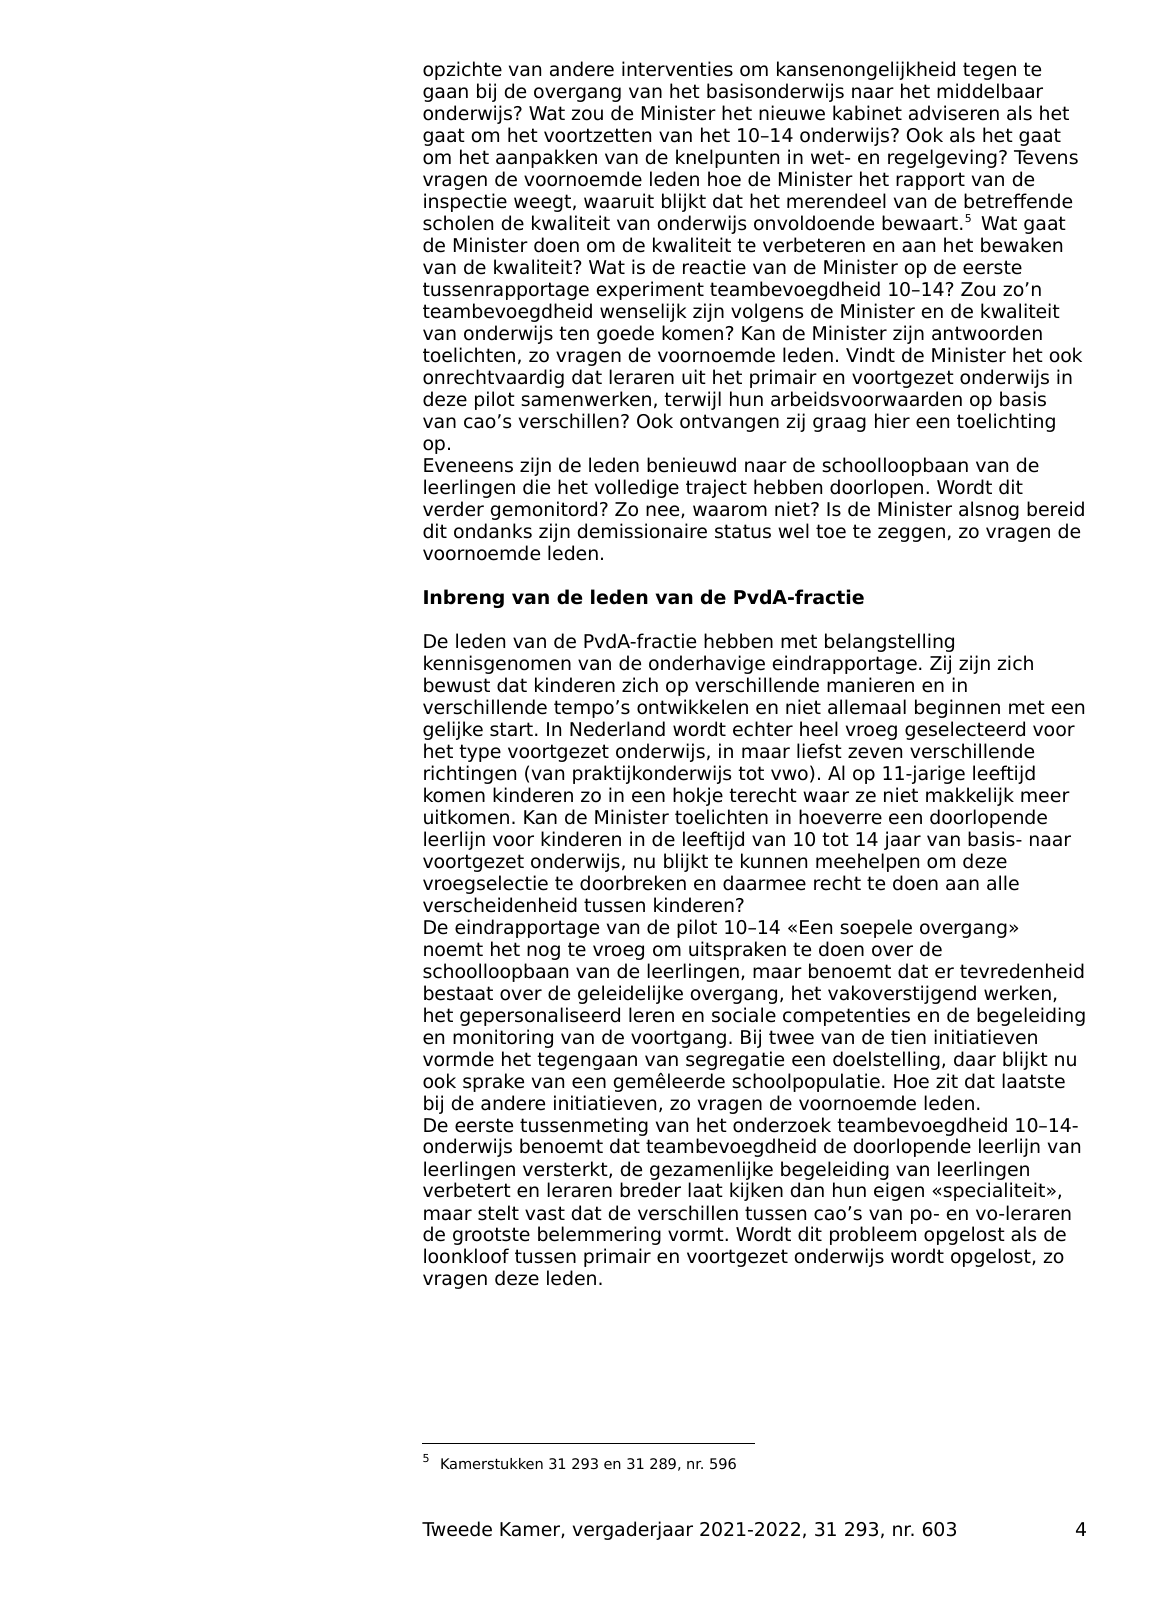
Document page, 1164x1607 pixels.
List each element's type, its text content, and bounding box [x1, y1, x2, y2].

text De eindrapportage van de pilot 10–14 «Een soepele overgang» noemt het nog te vroeg om uitspraken te doen over de schoolloopbaan van de leerlingen, maar benoemt dat er tevredenheid bestaat over de geleidelijke overgang, het vakoverstijgend werken, het gepersonaliseerd leren en sociale competenties en de begeleiding en monitoring van de voortgang. Bij twee van de tien initiatieven vormde het tegengaan van segregatie een doelstelling, daar blijkt nu ook sprake van een gemêleerde schoolpopulatie. Hoe zit dat laatste bij de andere initiatieven, zo vragen de voornoemde leden. [422, 917, 1087, 1114]
text De leden van de PvdA-fractie hebben met belangstelling kennisgenomen van de onderhavige eindrapportage. Zij zijn zich bewust dat kinderen zich op verschillende manieren en in verschillende tempo’s ontwikkelen en niet allemaal beginnen met een gelijke start. In Nederland wordt echter heel vroeg geselecteerd voor het type voortgezet onderwijs, in maar liefst zeven verschillende richtingen (van praktijkonderwijs tot vwo). Al op 11-jarige leeftijd komen kinderen zo in een hokje terecht waar ze niet makkelijk meer uitkomen. Kan de Minister toelichten in hoeverre een doorlopende leerlijn voor kinderen in de leeftijd van 10 tot 14 jaar van basis- naar voortgezet onderwijs, nu blijkt te kunnen meehelpen om deze vroegselectie te doorbreken en daarmee recht te doen aan alle verscheidenheid tussen kinderen? [422, 631, 1087, 917]
text opzichte van andere interventies om kansenongelijkheid tegen te gaan bij de overgang van het basisonderwijs naar het middelbaar onderwijs? Wat zou de Minister het nieuwe kabinet adviseren als het gaat om het voortzetten van het 10–14 onderwijs? Ook als het gaat om het aanpakken van de knelpunten in wet- en regelgeving? Tevens vragen de voornoemde leden hoe de Minister het rapport van de inspectie weegt, waaruit blijkt dat het merendeel van de betreffende scholen de kwaliteit van onderwijs onvoldoende bewaart. Wat gaat de Minister doen om de kwaliteit te verbeteren en aan het bewaken van de kwaliteit? Wat is de reactie van de Minister op de eerste tussenrapportage experiment teambevoegdheid 10–14? Zou zo’n teambevoegdheid wenselijk zijn volgens de Minister en de kwaliteit van onderwijs ten goede komen? Kan de Minister zijn antwoorden toelichten, zo vragen de voornoemde leden. Vindt de Minister het ook onrechtvaardig dat leraren uit het primair en voortgezet onderwijs in deze pilot samenwerken, terwijl hun arbeidsvoorwaarden op basis van cao’s verschillen? Ook ontvangen zij graag hier een toelichting op. [422, 59, 1087, 455]
subtitle Inbreng van de leden van de PvdA-fractie [422, 587, 1087, 609]
text De eerste tussenmeting van het onderzoek teambevoegdheid 10–14-onderwijs benoemt dat teambevoegdheid de doorlopende leerlijn van leerlingen versterkt, de gezamenlijke begeleiding van leerlingen verbetert en leraren breder laat kijken dan hun eigen «specialiteit», maar stelt vast dat de verschillen tussen cao’s van po- en vo-leraren de grootste belemmering vormt. Wordt dit probleem opgelost als de loonkloof tussen primair en voortgezet onderwijs wordt opgelost, zo vragen deze leden. [422, 1114, 1087, 1290]
text Kamerstukken 31 293 en 31 289, nr. 596 [422, 1452, 1087, 1474]
text Eveneens zijn de leden benieuwd naar de schoolloopbaan van de leerlingen die het volledige traject hebben doorlopen. Wordt dit verder gemonitord? Zo nee, waarom niet? Is de Minister alsnog bereid dit ondanks zijn demissionaire status wel toe te zeggen, zo vragen de voornoemde leden. [422, 455, 1087, 564]
